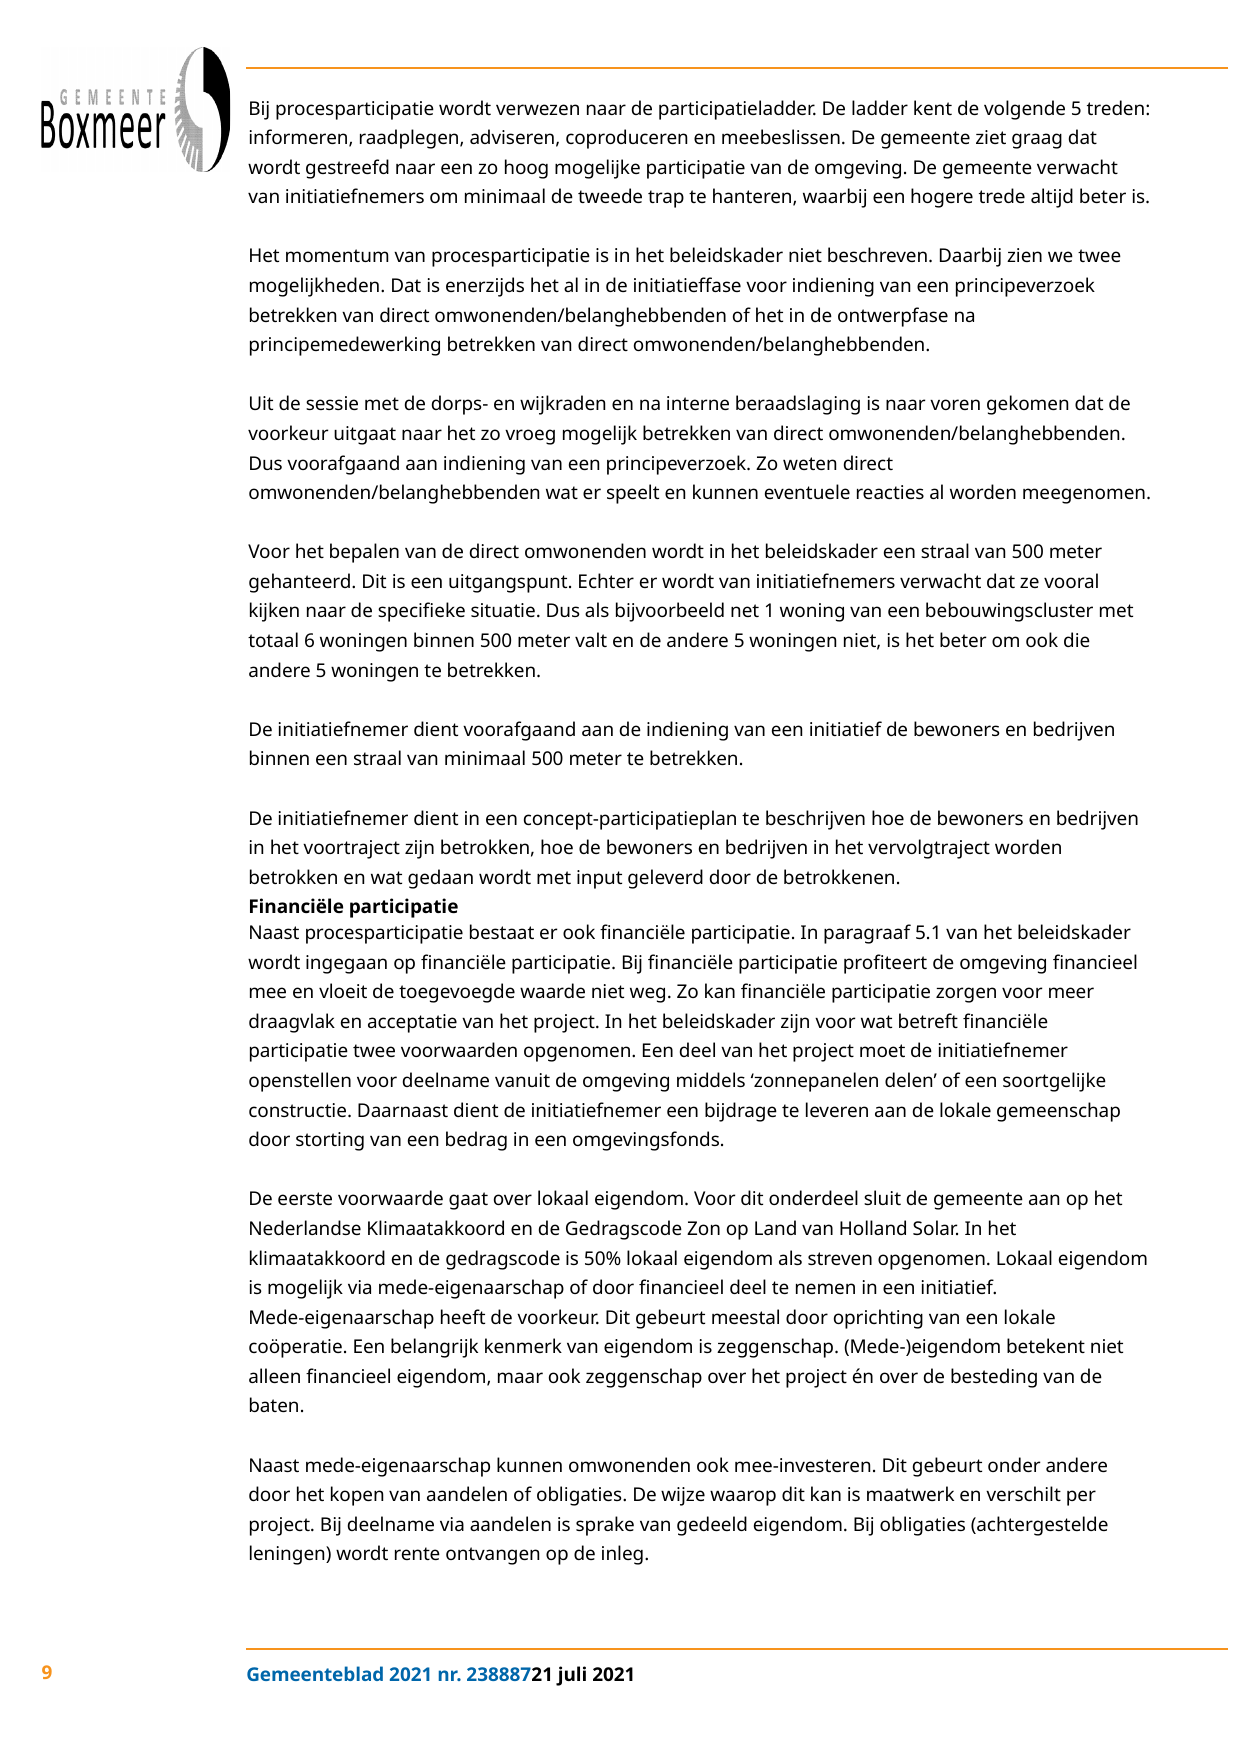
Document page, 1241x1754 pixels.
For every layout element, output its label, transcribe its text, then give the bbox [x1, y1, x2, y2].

text Naast procesparticipatie bestaat er ook financiële participatie. In paragraaf 5.1 van het beleidskader wordt ingegaan op financiële participatie. Bij financiële participatie profiteert de omgeving financieel mee en vloeit de toegevoegde waarde niet weg. Zo kan financiële participatie zorgen voor meer draagvlak en acceptatie van het project. In het beleidskader zijn voor wat betreft financiële participatie twee voorwaarden opgenomen. Een deel van het project moet de initiatiefnemer openstellen voor deelname vanuit de omgeving middels ‘zonnepanelen delen’ of een soortgelijke constructie. Daarnaast dient de initiatiefnemer een bijdrage te leveren aan de lokale gemeenschap door storting van een bedrag in een omgevingsfonds. [248, 919, 1152, 1152]
text De initiatiefnemer dient in een concept-participatieplan te beschrijven hoe de bewoners en bedrijven in het voortraject zijn betrokken, hoe de bewoners en bedrijven in het vervolgtraject worden betrokken en wat gedaan wordt met input geleverd door de betrokkenen. [248, 805, 1152, 890]
text De eerste voorwaarde gaat over lokaal eigendom. Voor dit onderdeel sluit de gemeente aan op het Nederlandse Klimaatakkoord en de Gedragscode Zon op Land van Holland Solar. In het klimaatakkoord en de gedragscode is 50% lokaal eigendom als streven opgenomen. Lokaal eigendom is mogelijk via mede-eigenaarschap of door financieel deel te nemen in een initiatief. [248, 1186, 1152, 1300]
text Mede-eigenaarschap heeft de voorkeur. Dit gebeurt meestal door oprichting van een lokale coöperatie. Een belangrijk kenmerk van eigendom is zeggenschap. (Mede-)eigendom betekent niet alleen financieel eigendom, maar ook zeggenschap over het project én over de besteding van de baten. [248, 1304, 1152, 1418]
picture [41, 47, 231, 172]
text Naast mede-eigenaarschap kunnen omwonenden ook mee-investeren. Dit gebeurt onder andere door het kopen van aandelen of obligaties. De wijze waarop dit kan is maatwerk en verschilt per project. Bij deelname via aandelen is sprake van gedeeld eigendom. Bij obligaties (achtergestelde leningen) wordt rente ontvangen op de inleg. [248, 1452, 1152, 1566]
text Uit de sessie met de dorps- en wijkraden en na interne beraadslaging is naar voren gekomen dat de voorkeur uitgaat naar het zo vroeg mogelijk betrekken van direct omwonenden/belanghebbenden. Dus voorafgaand aan indiening van een principeverzoek. Zo weten direct omwonenden/belanghebbenden wat er speelt en kunnen eventuele reacties al worden meegenomen. [248, 391, 1152, 505]
text Het momentum van procesparticipatie is in het beleidskader niet beschreven. Daarbij zien we twee mogelijkheden. Dat is enerzijds het al in de initiatieffase voor indiening van een principeverzoek betrekken van direct omwonenden/belanghebbenden of het in de ontwerpfase na principemedewerking betrekken van direct omwonenden/belanghebbenden. [248, 243, 1152, 357]
text De initiatiefnemer dient voorafgaand aan de indiening van een initiatief de bewoners en bedrijven binnen een straal van minimaal 500 meter te betrekken. [248, 716, 1152, 771]
text Financiële participatie [248, 893, 1152, 919]
text Bij procesparticipatie wordt verwezen naar de participatieladder. De ladder kent de volgende 5 treden: informeren, raadplegen, adviseren, coproduceren en meebeslissen. De gemeente ziet graag dat wordt gestreefd naar een zo hoog mogelijke participatie van de omgeving. De gemeente verwacht van initiatiefnemers om minimaal de tweede trap te hanteren, waarbij een hogere trede altijd beter is. [248, 95, 1152, 209]
text Voor het bepalen van de direct omwonenden wordt in het beleidskader een straal van 500 meter gehanteerd. Dit is een uitgangspunt. Echter er wordt van initiatiefnemers verwacht dat ze vooral kijken naar de specifieke situatie. Dus als bijvoorbeeld net 1 woning van een bebouwingscluster met totaal 6 woningen binnen 500 meter valt en de andere 5 woningen niet, is het beter om ook die andere 5 woningen te betrekken. [248, 538, 1152, 683]
